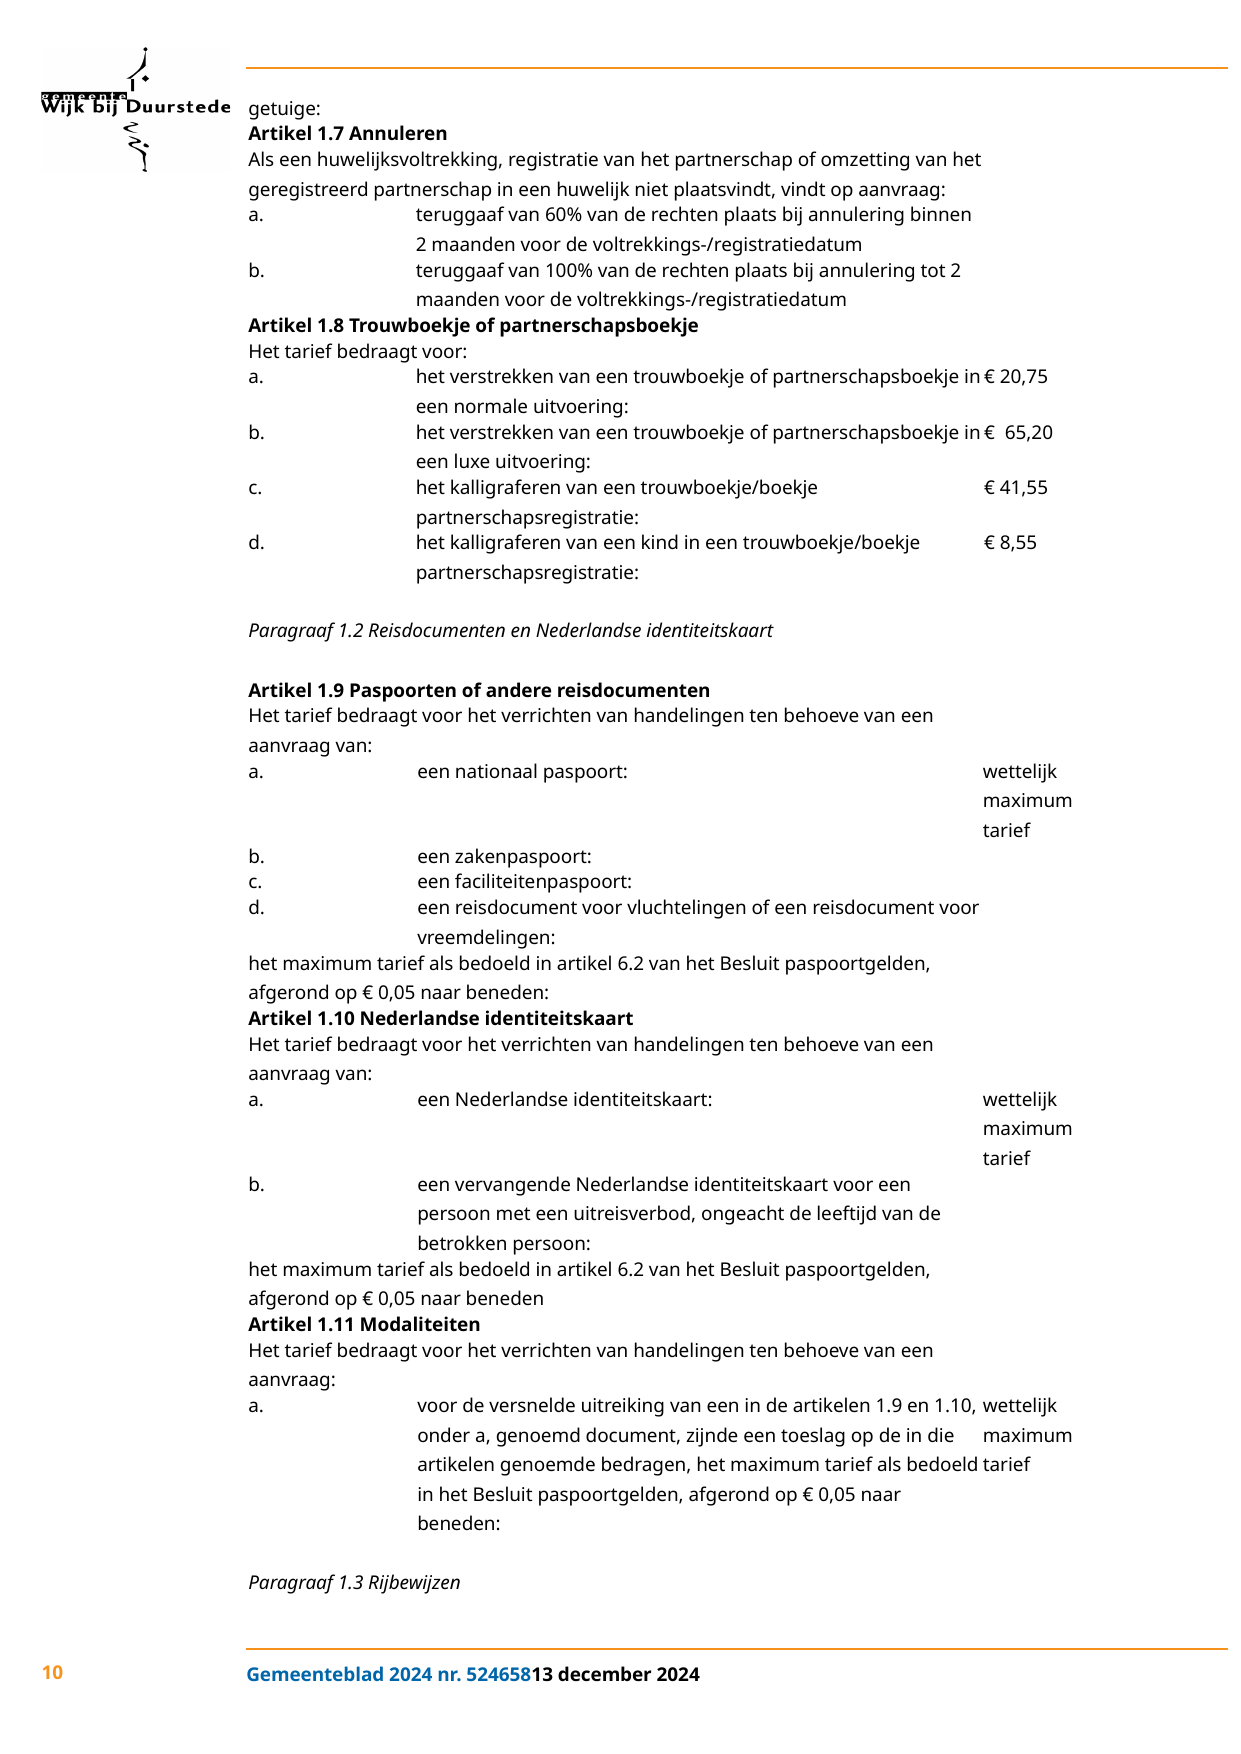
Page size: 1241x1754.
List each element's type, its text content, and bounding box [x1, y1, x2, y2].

table_cell een faciliteitenpaspoort: [417, 869, 983, 894]
table_cell c. [248, 869, 417, 894]
table_cell a. [248, 758, 417, 843]
table_cell een zakenpaspoort: [417, 843, 983, 869]
table_cell Het tarief bedraagt voor het verrichten van handelingen ten behoeve van een aanvraag van: [248, 1031, 983, 1086]
table_header Artikel 1.9 Paspoorten of andere reisdocumenten [248, 677, 983, 703]
table_cell b. [248, 1171, 417, 1256]
table_cell Artikel 1.11 Modaliteiten [248, 1311, 983, 1337]
table_cell [983, 869, 1152, 894]
picture [41, 47, 231, 172]
table_cell een Nederlandse identiteitskaart: [417, 1086, 983, 1171]
table_header [983, 677, 1152, 703]
table_cell [984, 146, 1152, 202]
table_cell c. [248, 474, 416, 529]
table_cell [983, 950, 1152, 1005]
table_cell getuige: [248, 95, 984, 121]
table_cell [984, 312, 1152, 338]
table_cell het maximum tarief als bedoeld in artikel 6.2 van het Besluit paspoortgelden, afgerond op € 0,05 naar beneden: [248, 950, 983, 1005]
table_cell Artikel 1.8 Trouwboekje of partnerschapsboekje [248, 312, 984, 338]
table_cell een vervangende Nederlandse identiteitskaart voor een persoon met een uitreisverbod, ongeacht de leeftijd van de betrokken persoon: [417, 1171, 983, 1256]
table_cell [983, 1005, 1152, 1031]
table_cell het kalligraferen van een trouwboekje/boekje partnerschapsregistratie: [416, 474, 984, 529]
table_cell [983, 1337, 1152, 1392]
table_cell wettelijk maximum tarief [983, 758, 1152, 843]
table_cell € 8,55 [984, 530, 1152, 585]
table_cell [984, 257, 1152, 312]
table_cell Het tarief bedraagt voor het verrichten van handelingen ten behoeve van een aanvraag: [248, 1337, 983, 1392]
table_cell a. [248, 364, 416, 419]
table_cell a. [248, 202, 416, 257]
table_cell d. [248, 894, 417, 950]
table_cell het kalligraferen van een kind in een trouwboekje/boekje partnerschapsregistratie: [416, 530, 984, 585]
table_cell a. [248, 1086, 417, 1171]
table_cell [983, 894, 1152, 950]
table_cell Als een huwelijksvoltrekking, registratie van het partnerschap of omzetting van het geregistreerd partnerschap in een huwelijk niet plaatsvindt, vindt op aanvraag: [248, 146, 984, 202]
table_cell Het tarief bedraagt voor: [248, 338, 984, 364]
text Paragraaf 1.3 Rijbewijzen [248, 1569, 1152, 1595]
table_cell Het tarief bedraagt voor het verrichten van handelingen ten behoeve van een aanvraag van: [248, 703, 983, 758]
table_cell [984, 202, 1152, 257]
table_cell wettelijk maximum tarief [983, 1392, 1152, 1536]
table_cell € 20,75 [984, 364, 1152, 419]
table_cell € 65,20 [984, 419, 1152, 474]
table_cell wettelijk maximum tarief [983, 1086, 1152, 1171]
table_cell b. [248, 257, 416, 312]
table_cell [983, 843, 1152, 869]
table_cell [983, 1311, 1152, 1337]
table_cell [983, 703, 1152, 758]
table_cell het verstrekken van een trouwboekje of partnerschapsboekje in een luxe uitvoering: [416, 419, 984, 474]
table_cell teruggaaf van 60% van de rechten plaats bij annulering binnen 2 maanden voor de voltrekkings-/registratiedatum [416, 202, 984, 257]
table_cell d. [248, 530, 416, 585]
table_cell [983, 1171, 1152, 1256]
table_cell een reisdocument voor vluchtelingen of een reisdocument voor vreemdelingen: [417, 894, 983, 950]
table_cell [984, 121, 1152, 146]
table_cell [984, 95, 1152, 121]
table_cell Artikel 1.10 Nederlandse identiteitskaart [248, 1005, 983, 1031]
table_cell [983, 1256, 1152, 1311]
text Paragraaf 1.2 Reisdocumenten en Nederlandse identiteitskaart [248, 618, 1152, 643]
table_cell Artikel 1.7 Annuleren [248, 121, 984, 146]
table_cell teruggaaf van 100% van de rechten plaats bij annulering tot 2 maanden voor de voltrekkings-/registratiedatum [416, 257, 984, 312]
table_cell het maximum tarief als bedoeld in artikel 6.2 van het Besluit paspoortgelden, afgerond op € 0,05 naar beneden [248, 1256, 983, 1311]
table_cell b. [248, 419, 416, 474]
table_cell b. [248, 843, 417, 869]
table_cell € 41,55 [984, 474, 1152, 529]
table_cell [984, 338, 1152, 364]
table_cell voor de versnelde uitreiking van een in de artikelen 1.9 en 1.10, onder a, genoemd document, zijnde een toeslag op de in die artikelen genoemde bedragen, het maximum tarief als bedoeld in het Besluit paspoortgelden, afgerond op € 0,05 naar beneden: [417, 1392, 983, 1536]
table_cell een nationaal paspoort: [417, 758, 983, 843]
table_cell a. [248, 1392, 417, 1536]
table_cell het verstrekken van een trouwboekje of partnerschapsboekje in een normale uitvoering: [416, 364, 984, 419]
table_cell [983, 1031, 1152, 1086]
